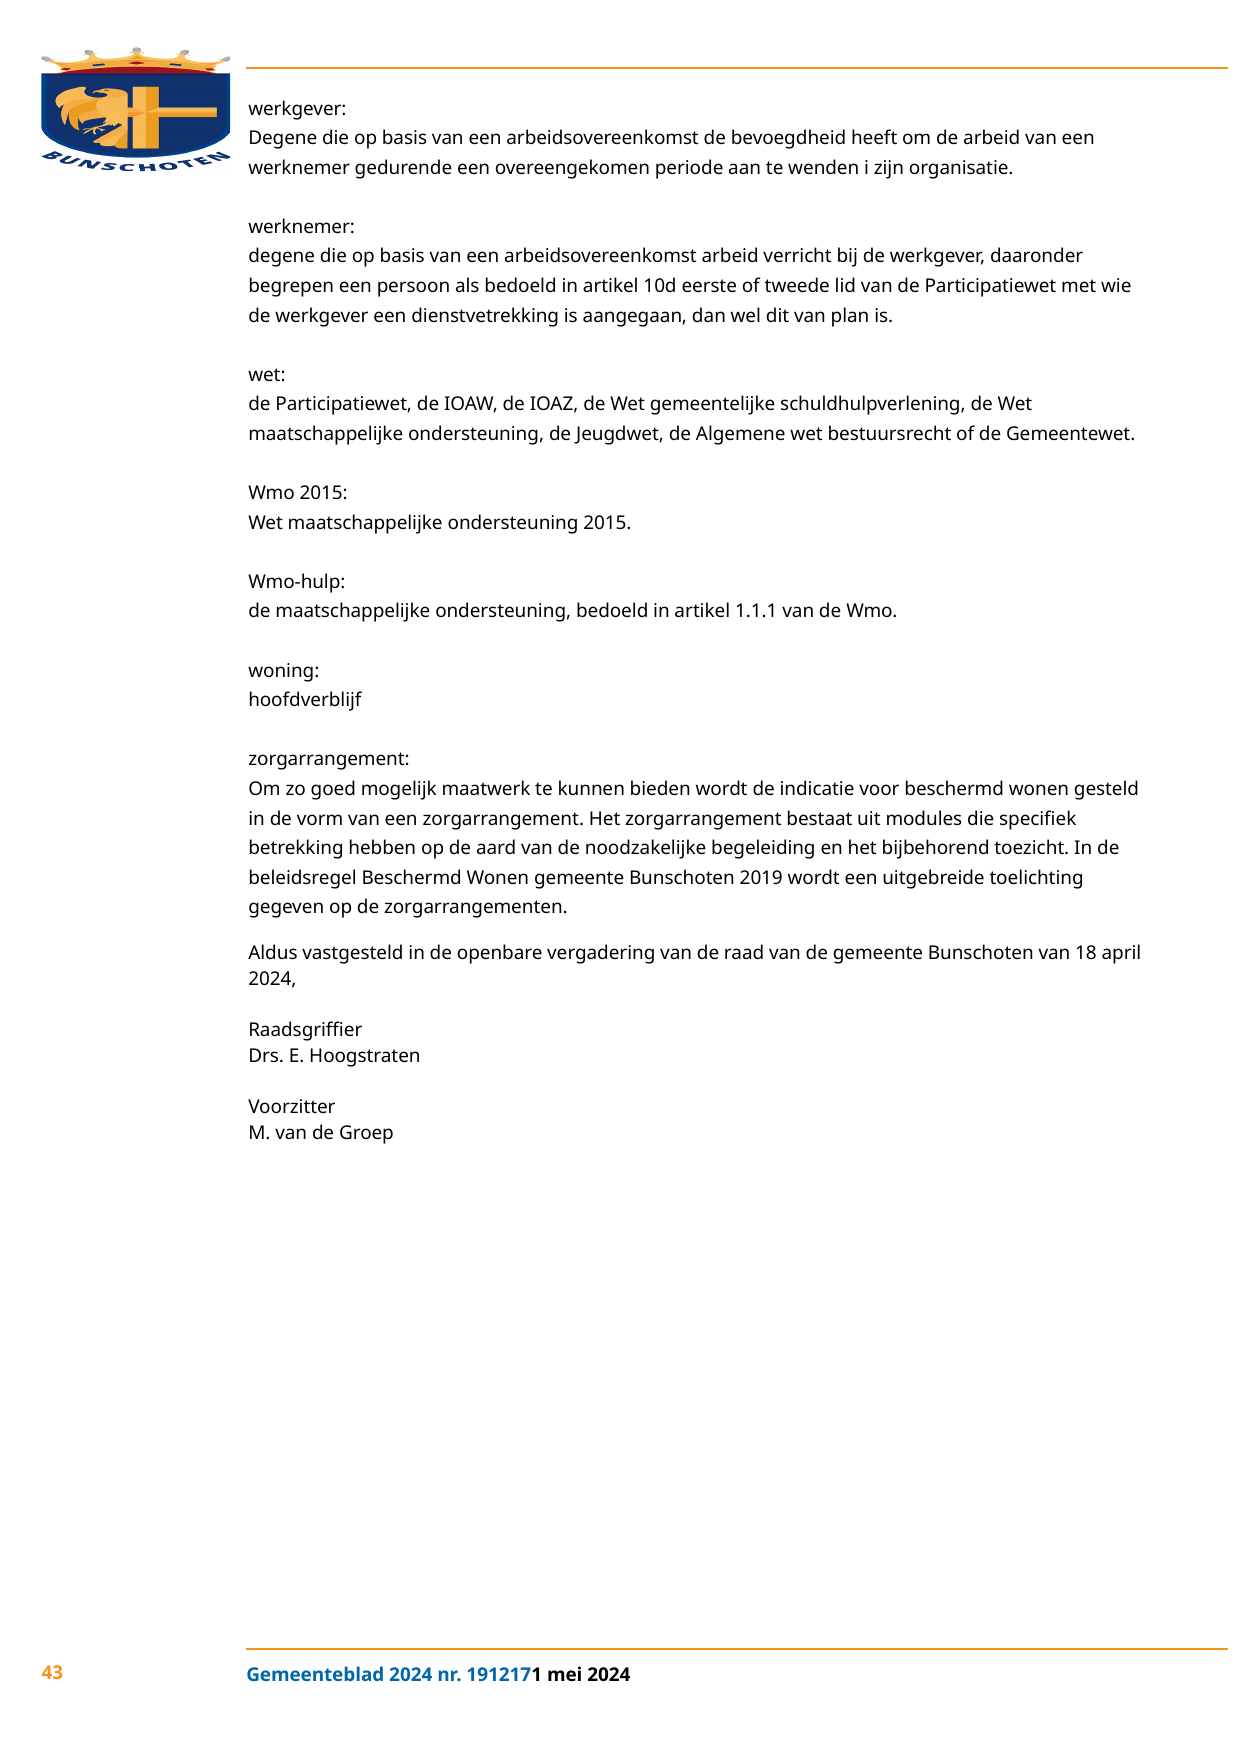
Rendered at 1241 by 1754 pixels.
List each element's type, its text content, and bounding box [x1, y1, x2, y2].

text Aldus vastgesteld in de openbare vergadering van de raad van de gemeente Bunschoten van 18 april 2024, [248, 939, 1152, 991]
text de Participatiewet, de IOAW, de IOAZ, de Wet gemeentelijke schuldhulpverlening, de Wet maatschappelijke ondersteuning, de Jeugdwet, de Algemene wet bestuursrecht of de Gemeentewet. [248, 391, 1152, 446]
text woning: [248, 657, 1152, 683]
text M. van de Groep [248, 1119, 1152, 1145]
text degene die op basis van een arbeidsovereenkomst arbeid verricht bij de werkgever, daaronder begrepen een persoon als bedoeld in artikel 10d eerste of tweede lid van de Participatiewet met wie de werkgever een dienstvetrekking is aangegaan, dan wel dit van plan is. [248, 243, 1152, 328]
text Degene die op basis van een arbeidsovereenkomst de bevoegdheid heeft om de arbeid van een werknemer gedurende een overeengekomen periode aan te wenden i zijn organisatie. [248, 124, 1152, 180]
text Wmo-hulp: [248, 568, 1152, 594]
text de maatschappelijke ondersteuning, bedoeld in artikel 1.1.1 van de Wmo. [248, 598, 1152, 623]
text Om zo goed mogelijk maatwerk te kunnen bieden wordt de indicatie voor beschermd wonen gesteld in de vorm van een zorgarrangement. Het zorgarrangement bestaat uit modules die specifiek betrekking hebben op de aard van de noodzakelijke begeleiding en het bijbehorend toezicht. In de beleidsregel Beschermd Wonen gemeente Bunschoten 2019 wordt een uitgebreide toelichting gegeven op de zorgarrangementen. [248, 775, 1152, 919]
text zorgarrangement: [248, 746, 1152, 771]
text werkgever: [248, 95, 1152, 121]
text hoofdverblijf [248, 686, 1152, 712]
text wet: [248, 361, 1152, 387]
text Wet maatschappelijke ondersteuning 2015. [248, 509, 1152, 535]
text Voorzitter [248, 1093, 1152, 1119]
picture [41, 47, 231, 172]
text werknemer: [248, 213, 1152, 239]
text Drs. E. Hoogstraten [248, 1042, 1152, 1068]
text Raadsgriffier [248, 1016, 1152, 1042]
text Wmo 2015: [248, 479, 1152, 505]
